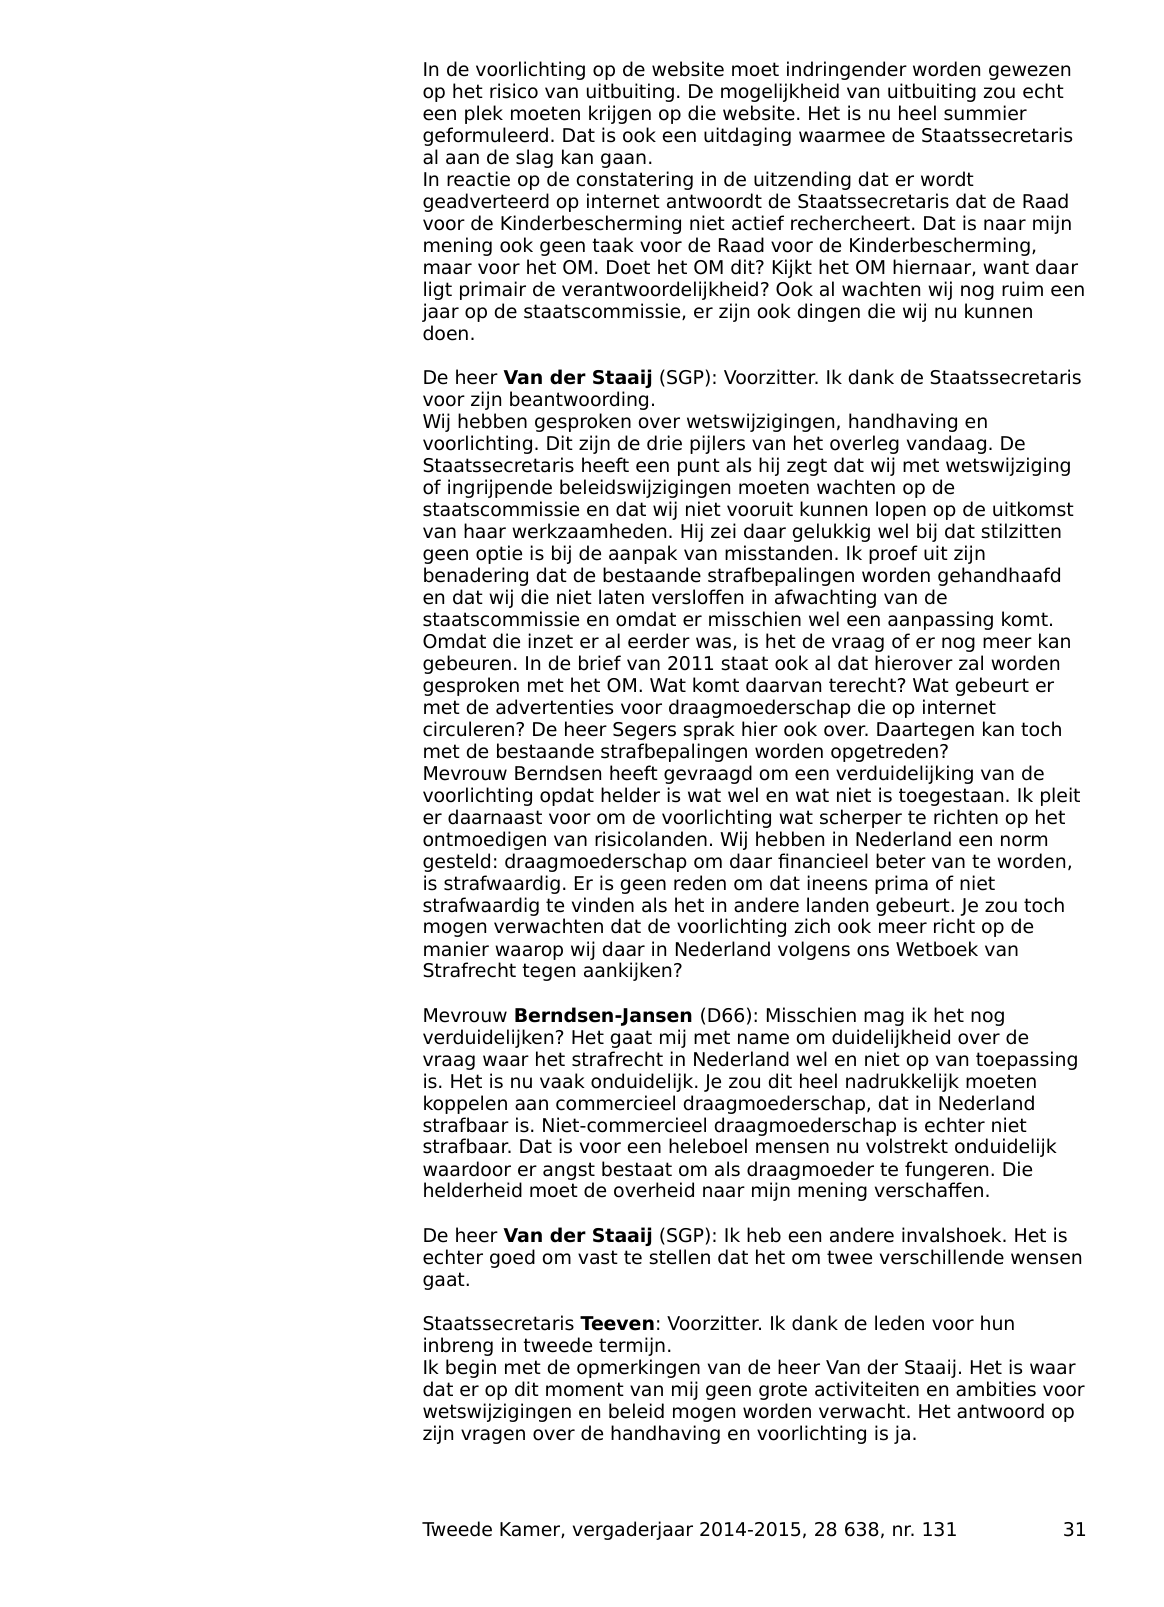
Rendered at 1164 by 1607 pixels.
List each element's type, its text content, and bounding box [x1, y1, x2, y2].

text Staatssecretaris Teeven: Voorzitter. Ik dank de leden voor hun inbreng in tweede termijn. [422, 1313, 1087, 1357]
text Mevrouw Berndsen-Jansen (D66): Misschien mag ik het nog verduidelijken? Het gaat mij met name om duidelijkheid over de vraag waar het strafrecht in Nederland wel en niet op van toepassing is. Het is nu vaak onduidelijk. Je zou dit heel nadrukkelijk moeten koppelen aan commercieel draagmoederschap, dat in Nederland strafbaar is. Niet-commercieel draagmoederschap is echter niet strafbaar. Dat is voor een heleboel mensen nu volstrekt onduidelijk waardoor er angst bestaat om als draagmoeder te fungeren. Die helderheid moet de overheid naar mijn mening verschaffen. [422, 1004, 1087, 1202]
text Omdat die inzet er al eerder was, is het de vraag of er nog meer kan gebeuren. In de brief van 2011 staat ook al dat hierover zal worden gesproken met het OM. Wat komt daarvan terecht? Wat gebeurt er met de advertenties voor draagmoederschap die op internet circuleren? De heer Segers sprak hier ook over. Daartegen kan toch met de bestaande strafbepalingen worden opgetreden? [422, 631, 1087, 763]
text Mevrouw Berndsen heeft gevraagd om een verduidelijking van de voorlichting opdat helder is wat wel en wat niet is toegestaan. Ik pleit er daarnaast voor om de voorlichting wat scherper te richten op het ontmoedigen van risicolanden. Wij hebben in Nederland een norm gesteld: draagmoederschap om daar financieel beter van te worden, is strafwaardig. Er is geen reden om dat ineens prima of niet strafwaardig te vinden als het in andere landen gebeurt. Je zou toch mogen verwachten dat de voorlichting zich ook meer richt op de manier waarop wij daar in Nederland volgens ons Wetboek van Strafrecht tegen aankijken? [422, 763, 1087, 982]
text In reactie op de constatering in de uitzending dat er wordt geadverteerd op internet antwoordt de Staatssecretaris dat de Raad voor de Kinderbescherming niet actief rechercheert. Dat is naar mijn mening ook geen taak voor de Raad voor de Kinderbescherming, maar voor het OM. Doet het OM dit? Kijkt het OM hiernaar, want daar ligt primair de verantwoordelijkheid? Ook al wachten wij nog ruim een jaar op de staatscommissie, er zijn ook dingen die wij nu kunnen doen. [422, 169, 1087, 345]
text De heer Van der Staaij (SGP): Ik heb een andere invalshoek. Het is echter goed om vast te stellen dat het om twee verschillende wensen gaat. [422, 1224, 1087, 1291]
text In de voorlichting op de website moet indringender worden gewezen op het risico van uitbuiting. De mogelijkheid van uitbuiting zou echt een plek moeten krijgen op die website. Het is nu heel summier geformuleerd. Dat is ook een uitdaging waarmee de Staatssecretaris al aan de slag kan gaan. [422, 59, 1087, 169]
text Wij hebben gesproken over wetswijzigingen, handhaving en voorlichting. Dit zijn de drie pijlers van het overleg vandaag. De Staatssecretaris heeft een punt als hij zegt dat wij met wetswijziging of ingrijpende beleidswijzigingen moeten wachten op de staatscommissie en dat wij niet vooruit kunnen lopen op de uitkomst van haar werkzaamheden. Hij zei daar gelukkig wel bij dat stilzitten geen optie is bij de aanpak van misstanden. Ik proef uit zijn benadering dat de bestaande strafbepalingen worden gehandhaafd en dat wij die niet laten versloffen in afwachting van de staatscommissie en omdat er misschien wel een aanpassing komt. [422, 411, 1087, 631]
text Ik begin met de opmerkingen van de heer Van der Staaij. Het is waar dat er op dit moment van mij geen grote activiteiten en ambities voor wetswijzigingen en beleid mogen worden verwacht. Het antwoord op zijn vragen over de handhaving en voorlichting is ja. [422, 1357, 1087, 1444]
text De heer Van der Staaij (SGP): Voorzitter. Ik dank de Staatssecretaris voor zijn beantwoording. [422, 367, 1087, 411]
